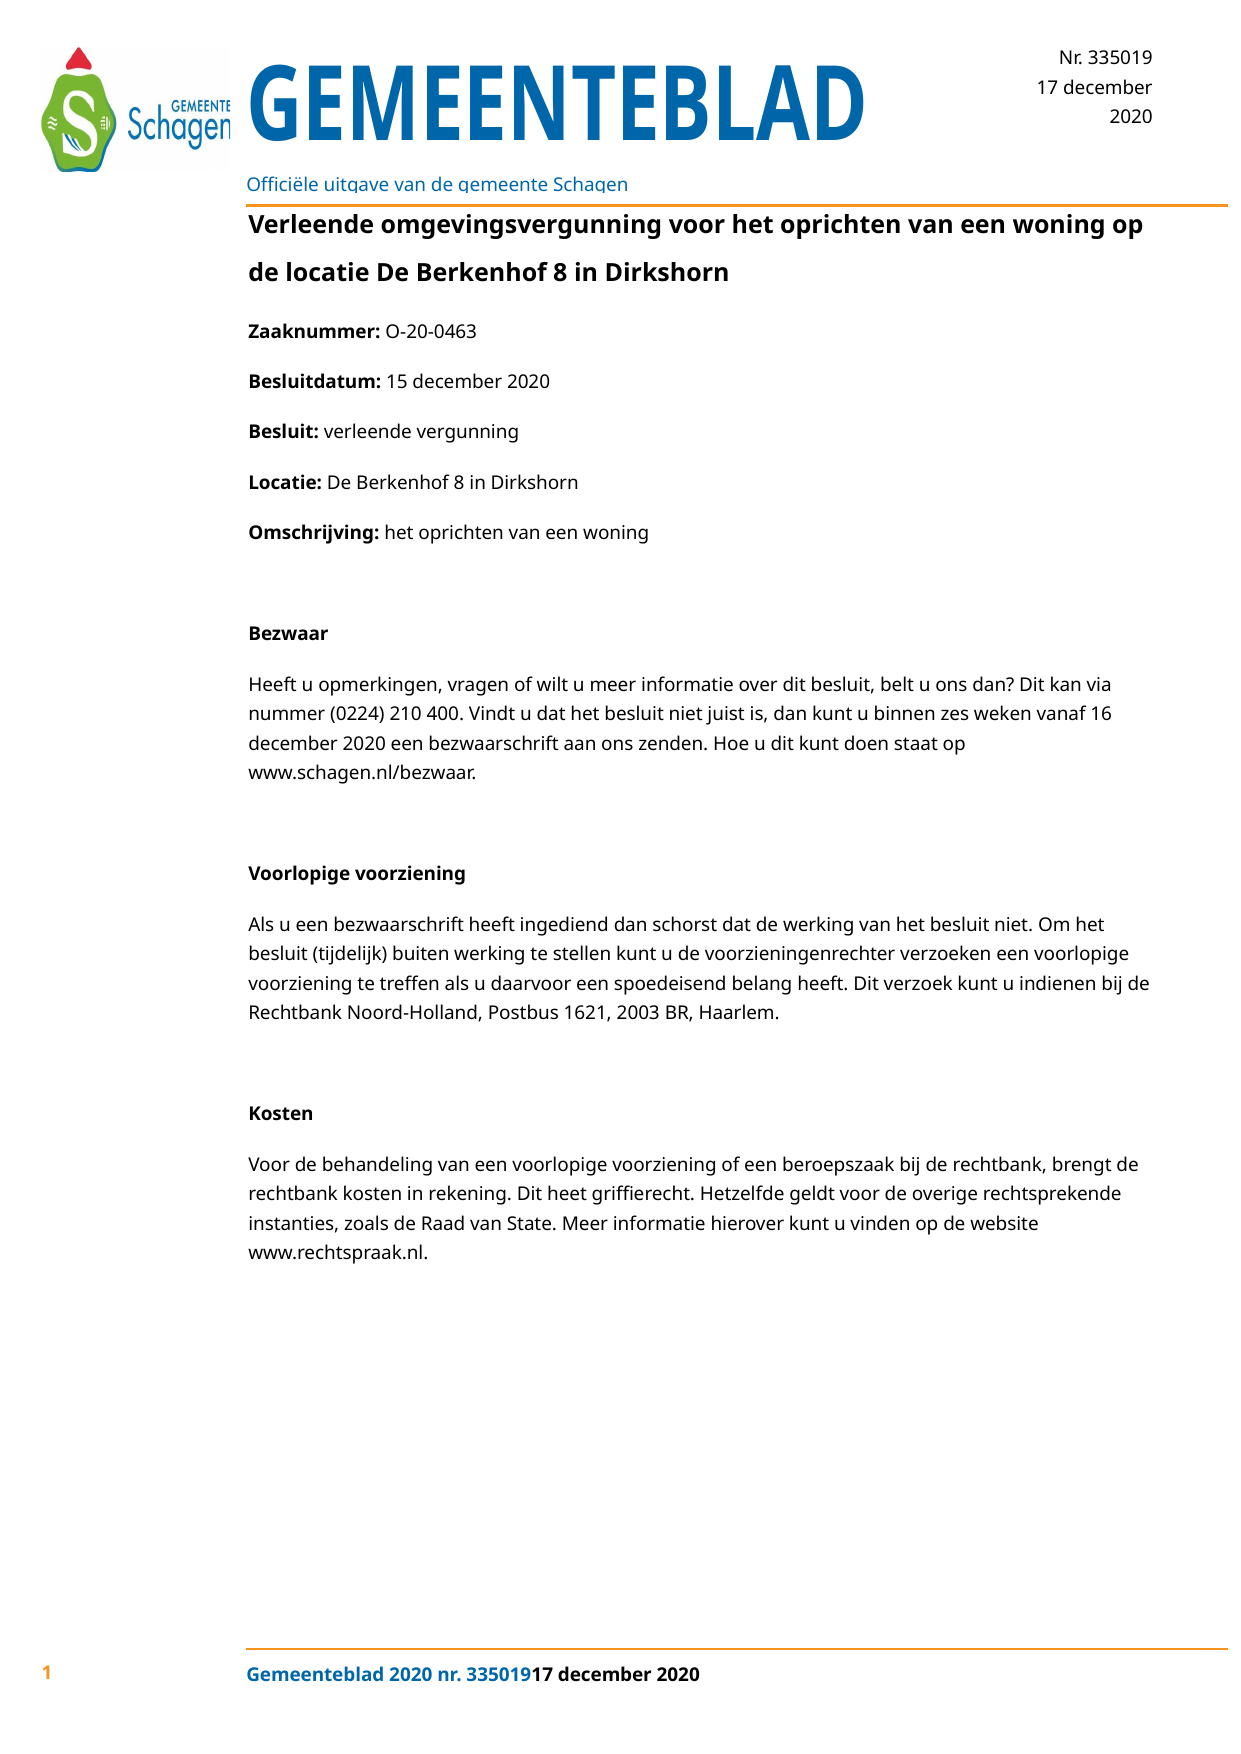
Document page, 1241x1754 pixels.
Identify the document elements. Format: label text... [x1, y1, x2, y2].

picture [41, 47, 231, 172]
text Besluit: verleende vergunning [248, 419, 1152, 444]
text Als u een bezwaarschrift heeft ingediend dan schorst dat de werking van het besluit niet. Om het besluit (tijdelijk) buiten werking te stellen kunt u de voorzieningenrechter verzoeken een voorlopige voorziening te treffen als u daarvoor een spoedeisend belang heeft. Dit verzoek kunt u indienen bij de Rechtbank Noord-Holland, Postbus 1621, 2003 BR, Haarlem. [248, 911, 1152, 1025]
text Voor de behandeling van een voorlopige voorziening of een beroepszaak bij de rechtbank, brengt de rechtbank kosten in rekening. Dit heet griffierecht. Hetzelfde geldt voor de overige rechtsprekende instanties, zoals de Raad van State. Meer informatie hierover kunt u vinden op de website www.rechtspraak.nl. [248, 1151, 1152, 1265]
text Bezwaar [248, 620, 1152, 646]
text Verleende omgevingsvergunning voor het oprichten van een woning op de locatie De Berkenhof 8 in Dirkshorn [248, 207, 1152, 288]
text Kosten [248, 1100, 1152, 1126]
text Locatie: De Berkenhof 8 in Dirkshorn [248, 469, 1152, 495]
text Omschrijving: het oprichten van een woning [248, 519, 1152, 545]
text Zaaknummer: O-20-0463 [248, 318, 1152, 344]
text Heeft u opmerkingen, vragen of wilt u meer informatie over dit besluit, belt u ons dan? Dit kan via nummer (0224) 210 400. Vindt u dat het besluit niet juist is, dan kunt u binnen zes weken vanaf 16 december 2020 een bezwaarschrift aan ons zenden. Hoe u dit kunt doen staat op www.schagen.nl/bezwaar. [248, 671, 1152, 785]
text Besluitdatum: 15 december 2020 [248, 368, 1152, 394]
text Voorlopige voorziening [248, 860, 1152, 886]
